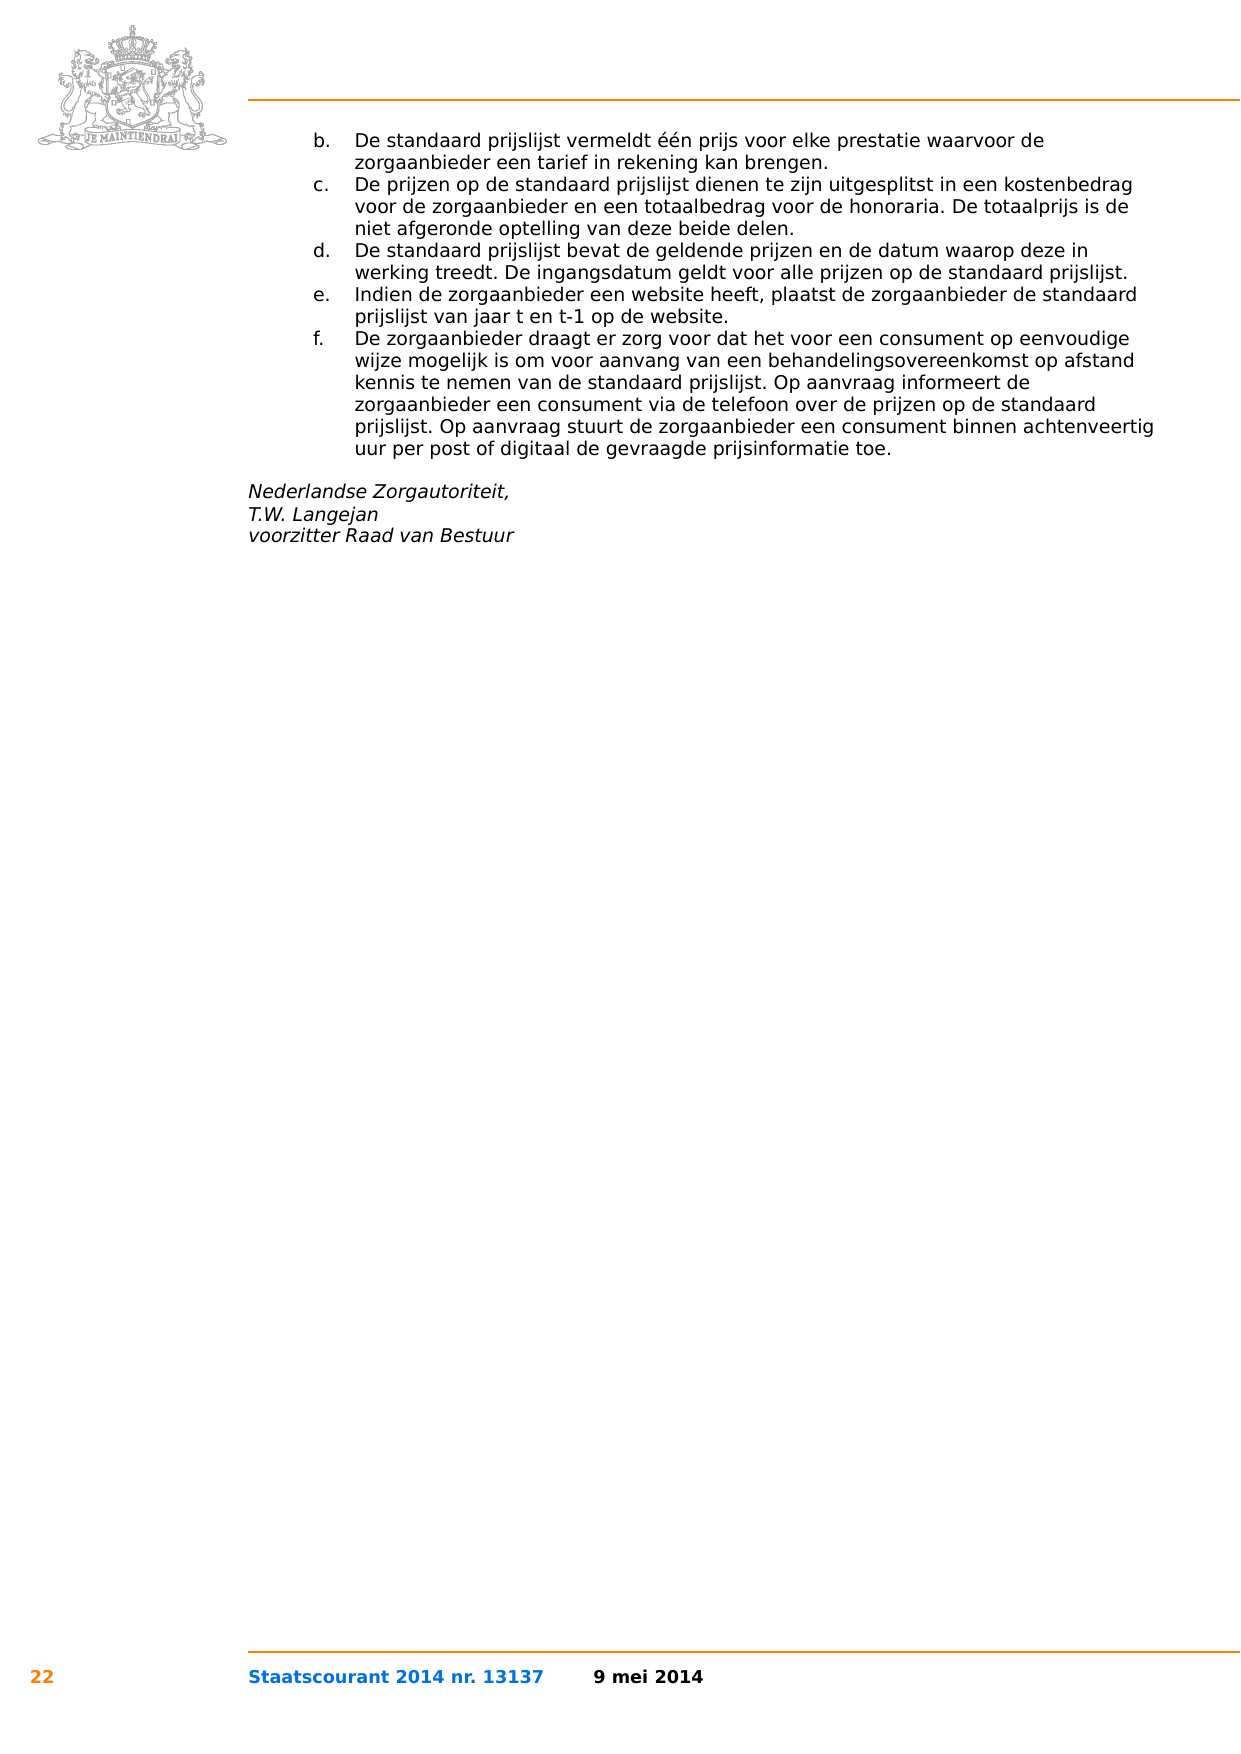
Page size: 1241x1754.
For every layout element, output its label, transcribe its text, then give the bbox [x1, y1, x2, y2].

text b. De standaard prijslijst vermeldt één prijs voor elke prestatie waarvoor de zorgaanbieder een tarief in rekening kan brengen. [313, 130, 1163, 174]
picture [38, 25, 227, 150]
text Nederlandse Zorgautoriteit, T.W. Langejan voorzitter Raad van Bestuur [248, 481, 1163, 547]
text f. De zorgaanbieder draagt er zorg voor dat het voor een consument op eenvoudige wijze mogelijk is om voor aanvang van een behandelingsovereenkomst op afstand kennis te nemen van de standaard prijslijst. Op aanvraag informeert de zorgaanbieder een consument via de telefoon over de prijzen op de standaard prijslijst. Op aanvraag stuurt de zorgaanbieder een consument binnen achtenveertig uur per post of digitaal de gevraagde prijsinformatie toe. [313, 328, 1163, 459]
text c. De prijzen op de standaard prijslijst dienen te zijn uitgesplitst in een kostenbedrag voor de zorgaanbieder en een totaalbedrag voor de honoraria. De totaalprijs is de niet afgeronde optelling van deze beide delen. [313, 174, 1163, 240]
text e. Indien de zorgaanbieder een website heeft, plaatst de zorgaanbieder de standaard prijslijst van jaar t en t-1 op de website. [313, 284, 1163, 328]
text d. De standaard prijslijst bevat de geldende prijzen en de datum waarop deze in werking treedt. De ingangsdatum geldt voor alle prijzen op de standaard prijslijst. [313, 240, 1163, 284]
